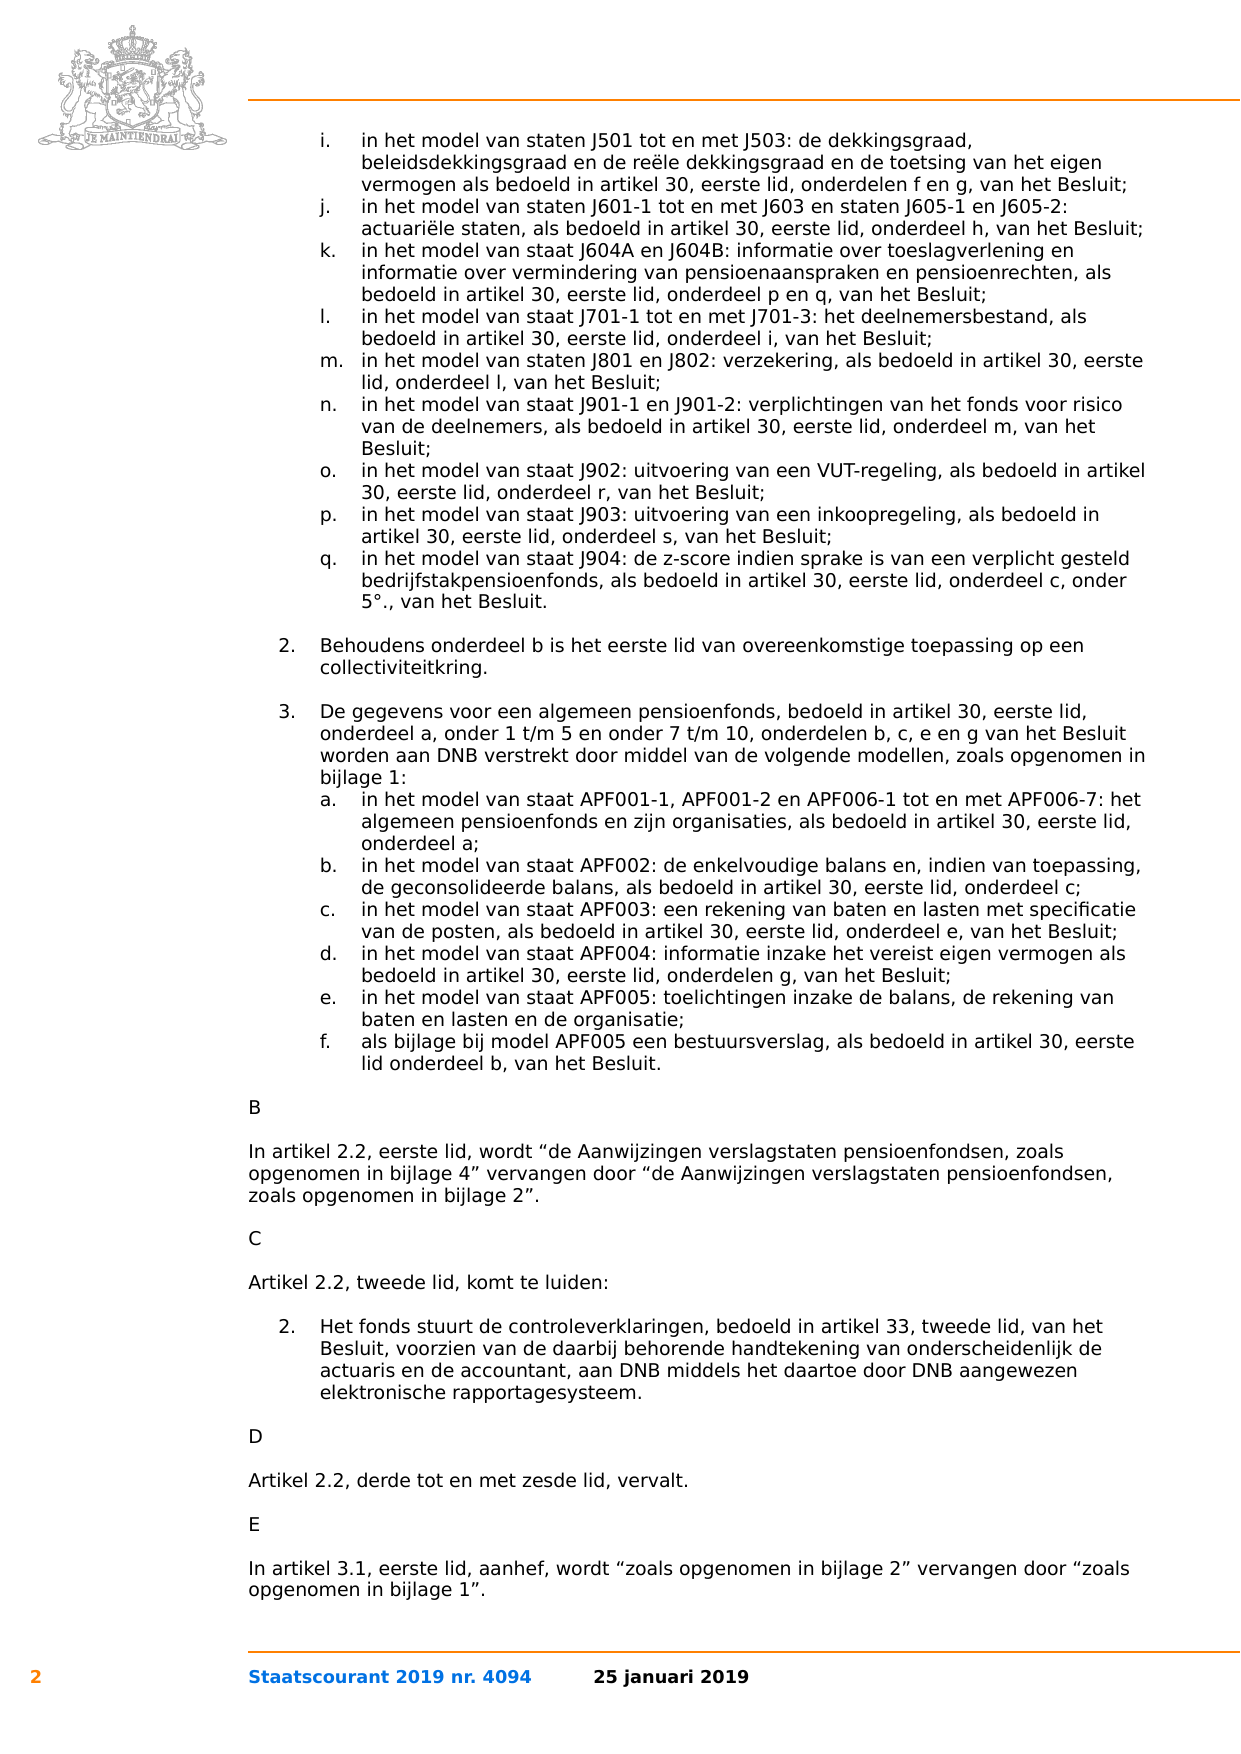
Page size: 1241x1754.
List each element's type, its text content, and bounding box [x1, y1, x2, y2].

text a. in het model van staat APF001-1, APF001-2 en APF006-1 tot en met APF006-7: het algemeen pensioenfonds en zijn organisaties, als bedoeld in artikel 30, eerste lid, onderdeel a; [319, 789, 1163, 855]
text o. in het model van staat J902: uitvoering van een VUT-regeling, als bedoeld in artikel 30, eerste lid, onderdeel r, van het Besluit; [319, 459, 1163, 503]
text Artikel 2.2, derde tot en met zesde lid, vervalt. [248, 1470, 1163, 1492]
text 3. De gegevens voor een algemeen pensioenfonds, bedoeld in artikel 30, eerste lid, onderdeel a, onder 1 t/m 5 en onder 7 t/m 10, onderdelen b, c, e en g van het Besluit worden aan DNB verstrekt door middel van de volgende modellen, zoals opgenomen in bijlage 1: [278, 701, 1163, 789]
text p. in het model van staat J903: uitvoering van een inkoopregeling, als bedoeld in artikel 30, eerste lid, onderdeel s, van het Besluit; [319, 503, 1163, 547]
text c. in het model van staat APF003: een rekening van baten en lasten met specificatie van de posten, als bedoeld in artikel 30, eerste lid, onderdeel e, van het Besluit; [319, 899, 1163, 943]
text In artikel 3.1, eerste lid, aanhef, wordt “zoals opgenomen in bijlage 2” vervangen door “zoals opgenomen in bijlage 1”. [248, 1557, 1163, 1601]
text Artikel 2.2, tweede lid, komt te luiden: [248, 1272, 1163, 1294]
text q. in het model van staat J904: de z-score indien sprake is van een verplicht gesteld bedrijfstakpensioenfonds, als bedoeld in artikel 30, eerste lid, onderdeel c, onder 5°., van het Besluit. [319, 547, 1163, 613]
text i. in het model van staten J501 tot en met J503: de dekkingsgraad, beleidsdekkingsgraad en de reële dekkingsgraad en de toetsing van het eigen vermogen als bedoeld in artikel 30, eerste lid, onderdelen f en g, van het Besluit; [319, 130, 1163, 196]
picture [38, 25, 227, 150]
text 2. Het fonds stuurt de controleverklaringen, bedoeld in artikel 33, tweede lid, van het Besluit, voorzien van de daarbij behorende handtekening van onderscheidenlijk de actuaris en de accountant, aan DNB middels het daartoe door DNB aangewezen elektronische rapportagesysteem. [278, 1316, 1163, 1404]
text e. in het model van staat APF005: toelichtingen inzake de balans, de rekening van baten en lasten en de organisatie; [319, 987, 1163, 1031]
text 2. Behoudens onderdeel b is het eerste lid van overeenkomstige toepassing op een collectiviteitkring. [278, 635, 1163, 679]
text b. in het model van staat APF002: de enkelvoudige balans en, indien van toepassing, de geconsolideerde balans, als bedoeld in artikel 30, eerste lid, onderdeel c; [319, 855, 1163, 899]
text C [248, 1228, 1163, 1250]
text n. in het model van staat J901-1 en J901-2: verplichtingen van het fonds voor risico van de deelnemers, als bedoeld in artikel 30, eerste lid, onderdeel m, van het Besluit; [319, 394, 1163, 459]
text l. in het model van staat J701-1 tot en met J701-3: het deelnemersbestand, als bedoeld in artikel 30, eerste lid, onderdeel i, van het Besluit; [319, 306, 1163, 350]
text d. in het model van staat APF004: informatie inzake het vereist eigen vermogen als bedoeld in artikel 30, eerste lid, onderdelen g, van het Besluit; [319, 943, 1163, 987]
text B [248, 1097, 1163, 1119]
text In artikel 2.2, eerste lid, wordt “de Aanwijzingen verslagstaten pensioenfondsen, zoals opgenomen in bijlage 4” vervangen door “de Aanwijzingen verslagstaten pensioenfondsen, zoals opgenomen in bijlage 2”. [248, 1141, 1163, 1206]
text D [248, 1426, 1163, 1448]
text E [248, 1513, 1163, 1536]
text k. in het model van staat J604A en J604B: informatie over toeslagverlening en informatie over vermindering van pensioenaanspraken en pensioenrechten, als bedoeld in artikel 30, eerste lid, onderdeel p en q, van het Besluit; [319, 240, 1163, 306]
text j. in het model van staten J601-1 tot en met J603 en staten J605-1 en J605-2: actuariële staten, als bedoeld in artikel 30, eerste lid, onderdeel h, van het Besluit; [319, 196, 1163, 240]
text f. als bijlage bij model APF005 een bestuursverslag, als bedoeld in artikel 30, eerste lid onderdeel b, van het Besluit. [319, 1031, 1163, 1075]
text m. in het model van staten J801 en J802: verzekering, als bedoeld in artikel 30, eerste lid, onderdeel l, van het Besluit; [319, 350, 1163, 394]
